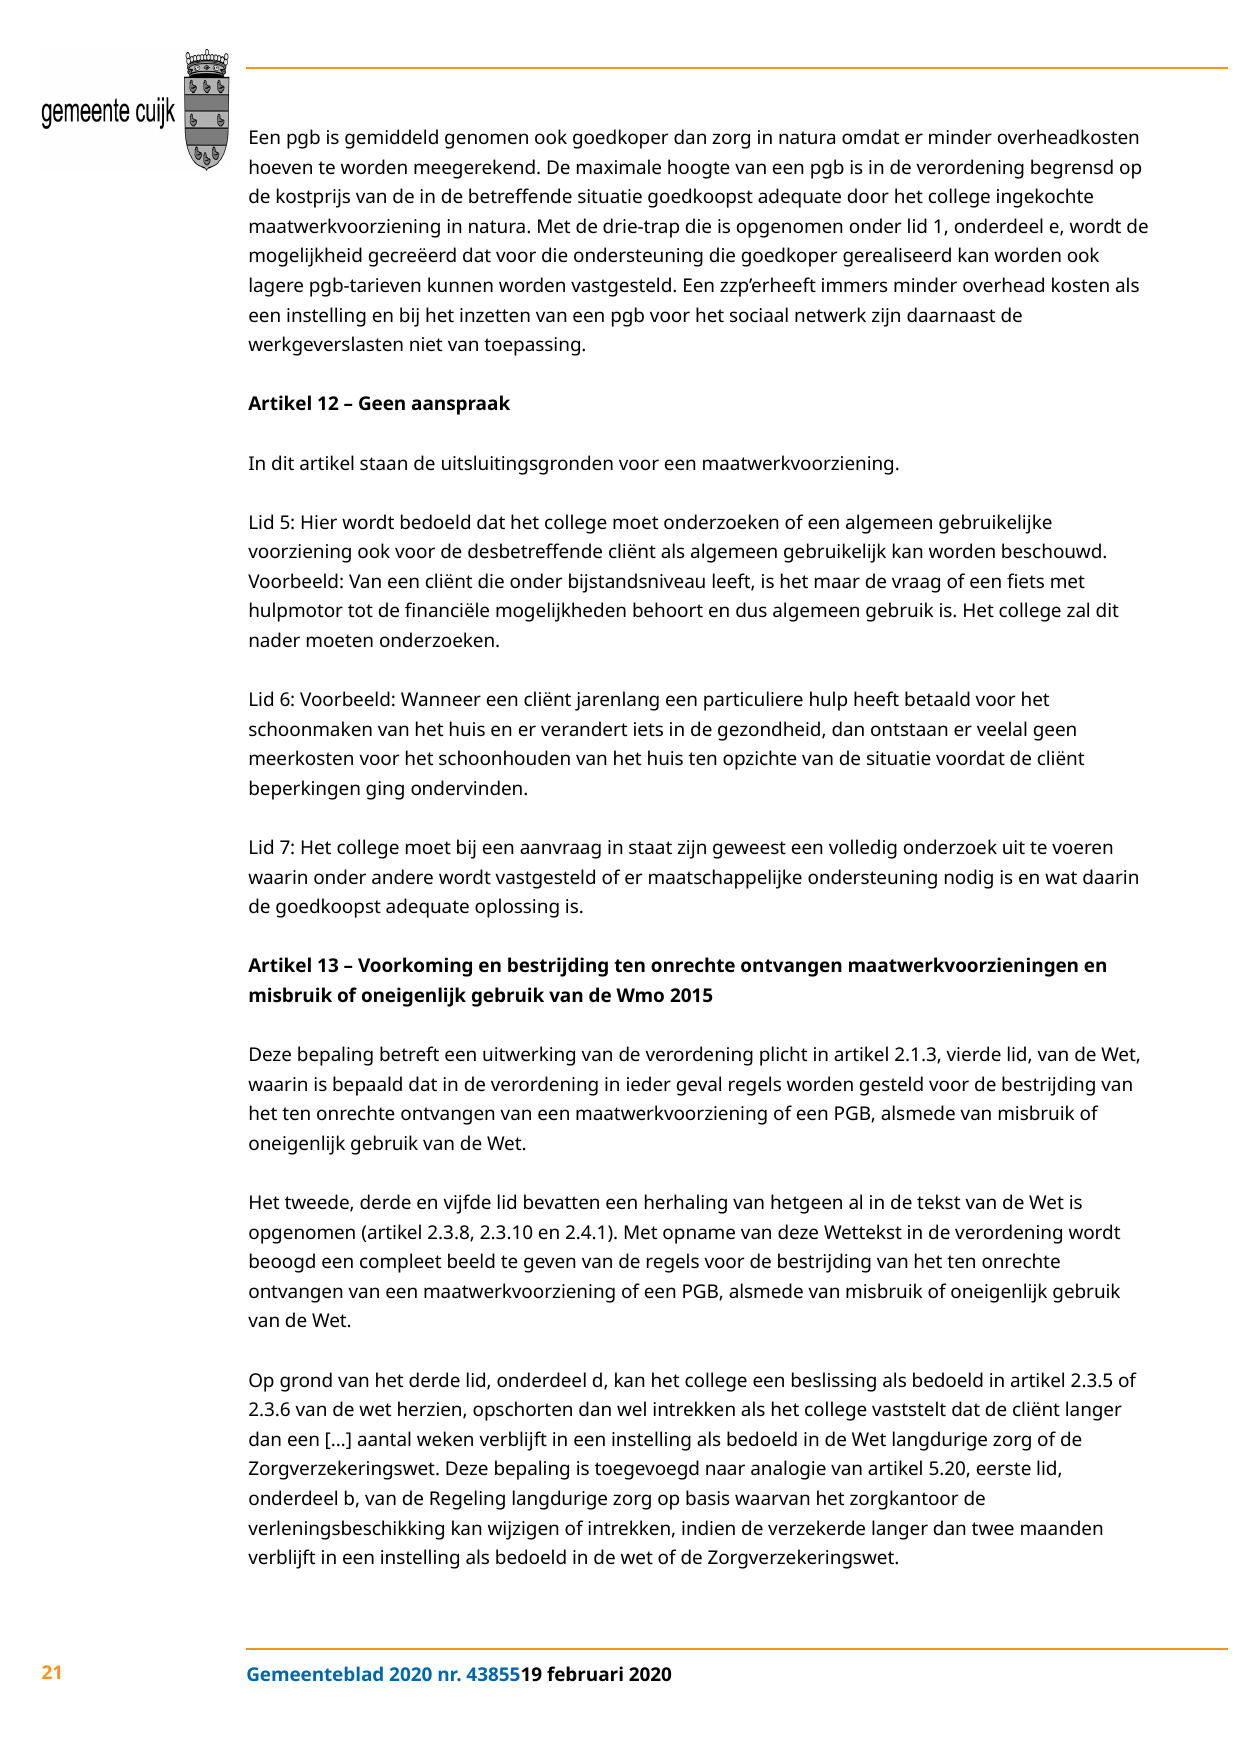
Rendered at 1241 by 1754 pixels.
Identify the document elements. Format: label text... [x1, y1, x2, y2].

text Artikel 13 – Voorkoming en bestrijding ten onrechte ontvangen maatwerkvoorzieningen en misbruik of oneigenlijk gebruik van de Wmo 2015 [248, 953, 1152, 1008]
text Artikel 12 – Geen aanspraak [248, 391, 1152, 416]
text Lid 7: Het college moet bij een aanvraag in staat zijn geweest een volledig onderzoek uit te voeren waarin onder andere wordt vastgesteld of er maatschappelijke ondersteuning nodig is en wat daarin de goedkoopst adequate oplossing is. [248, 834, 1152, 919]
text Deze bepaling betreft een uitwerking van de verordening plicht in artikel 2.1.3, vierde lid, van de Wet, waarin is bepaald dat in de verordening in ieder geval regels worden gesteld voor de bestrijding van het ten onrechte ontvangen van een maatwerkvoorziening of een PGB, alsmede van misbruik of oneigenlijk gebruik van de Wet. [248, 1041, 1152, 1156]
text Op grond van het derde lid, onderdeel d, kan het college een beslissing als bedoeld in artikel 2.3.5 of 2.3.6 van de wet herzien, opschorten dan wel intrekken als het college vaststelt dat de cliënt langer dan een […] aantal weken verblijft in een instelling als bedoeld in de Wet langdurige zorg of de Zorgverzekeringswet. Deze bepaling is toegevoegd naar analogie van artikel 5.20, eerste lid, onderdeel b, van de Regeling langdurige zorg op basis waarvan het zorgkantoor de verleningsbeschikking kan wijzigen of intrekken, indien de verzekerde langer dan twee maanden verblijft in een instelling als bedoeld in de wet of de Zorgverzekeringswet. [248, 1367, 1152, 1570]
text Lid 5: Hier wordt bedoeld dat het college moet onderzoeken of een algemeen gebruikelijke voorziening ook voor de desbetreffende cliënt als algemeen gebruikelijk kan worden beschouwd. Voorbeeld: Van een cliënt die onder bijstandsniveau leeft, is het maar de vraag of een fiets met hulpmotor tot de financiële mogelijkheden behoort en dus algemeen gebruik is. Het college zal dit nader moeten onderzoeken. [248, 509, 1152, 653]
picture [41, 47, 231, 172]
text Een pgb is gemiddeld genomen ook goedkoper dan zorg in natura omdat er minder overheadkosten hoeven te worden meegerekend. De maximale hoogte van een pgb is in de verordening begrensd op de kostprijs van de in de betreffende situatie goedkoopst adequate door het college ingekochte maatwerkvoorziening in natura. Met de drie-trap die is opgenomen onder lid 1, onderdeel e, wordt de mogelijkheid gecreëerd dat voor die ondersteuning die goedkoper gerealiseerd kan worden ook lagere pgb-tarieven kunnen worden vastgesteld. Een zzp’erheeft immers minder overhead kosten als een instelling en bij het inzetten van een pgb voor het sociaal netwerk zijn daarnaast de werkgeverslasten niet van toepassing. [248, 124, 1152, 357]
text Lid 6: Voorbeeld: Wanneer een cliënt jarenlang een particuliere hulp heeft betaald voor het schoonmaken van het huis en er verandert iets in de gezondheid, dan ontstaan er veelal geen meerkosten voor het schoonhouden van het huis ten opzichte van de situatie voordat de cliënt beperkingen ging ondervinden. [248, 686, 1152, 801]
text Het tweede, derde en vijfde lid bevatten een herhaling van hetgeen al in de tekst van de Wet is opgenomen (artikel 2.3.8, 2.3.10 en 2.4.1). Met opname van deze Wettekst in de verordening wordt beoogd een compleet beeld te geven van de regels voor de bestrijding van het ten onrechte ontvangen van een maatwerkvoorziening of een PGB, alsmede van misbruik of oneigenlijk gebruik van de Wet. [248, 1189, 1152, 1333]
text In dit artikel staan de uitsluitingsgronden voor een maatwerkvoorziening. [248, 450, 1152, 476]
